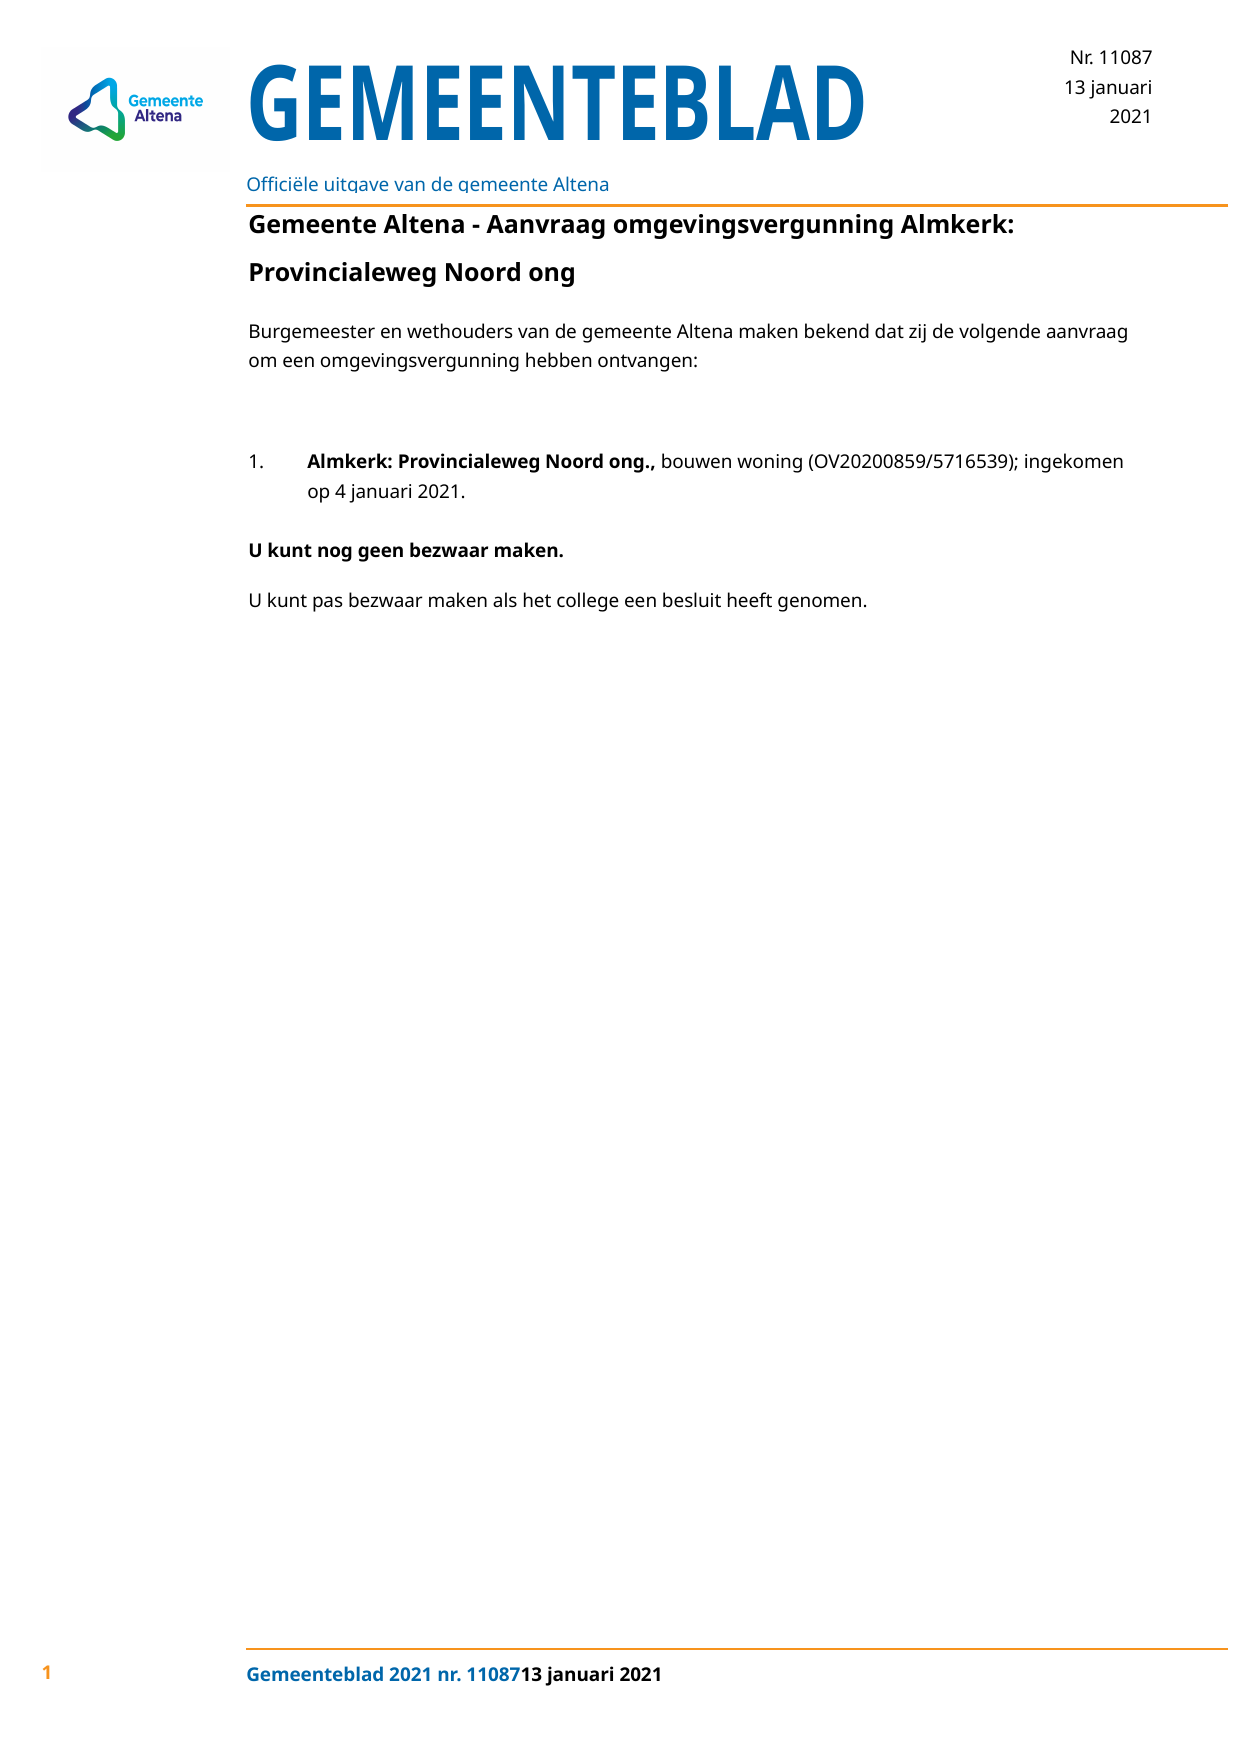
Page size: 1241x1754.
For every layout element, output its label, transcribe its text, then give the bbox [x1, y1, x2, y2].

text Burgemeester en wethouders van de gemeente Altena maken bekend dat zij de volgende aanvraag om een omgevingsvergunning hebben ontvangen: [248, 318, 1152, 373]
text U kunt pas bezwaar maken als het college een besluit heeft genomen. [248, 587, 1152, 613]
text Gemeente Altena - Aanvraag omgevingsvergunning Almkerk: Provincialeweg Noord ong [248, 207, 1152, 288]
list Almkerk: Provincialeweg Noord ong., bouwen woning (OV20200859/5716539); ingekomen op 4 januari 2021. [248, 448, 1152, 504]
picture [41, 47, 231, 172]
text U kunt nog geen bezwaar maken. [248, 537, 1152, 563]
